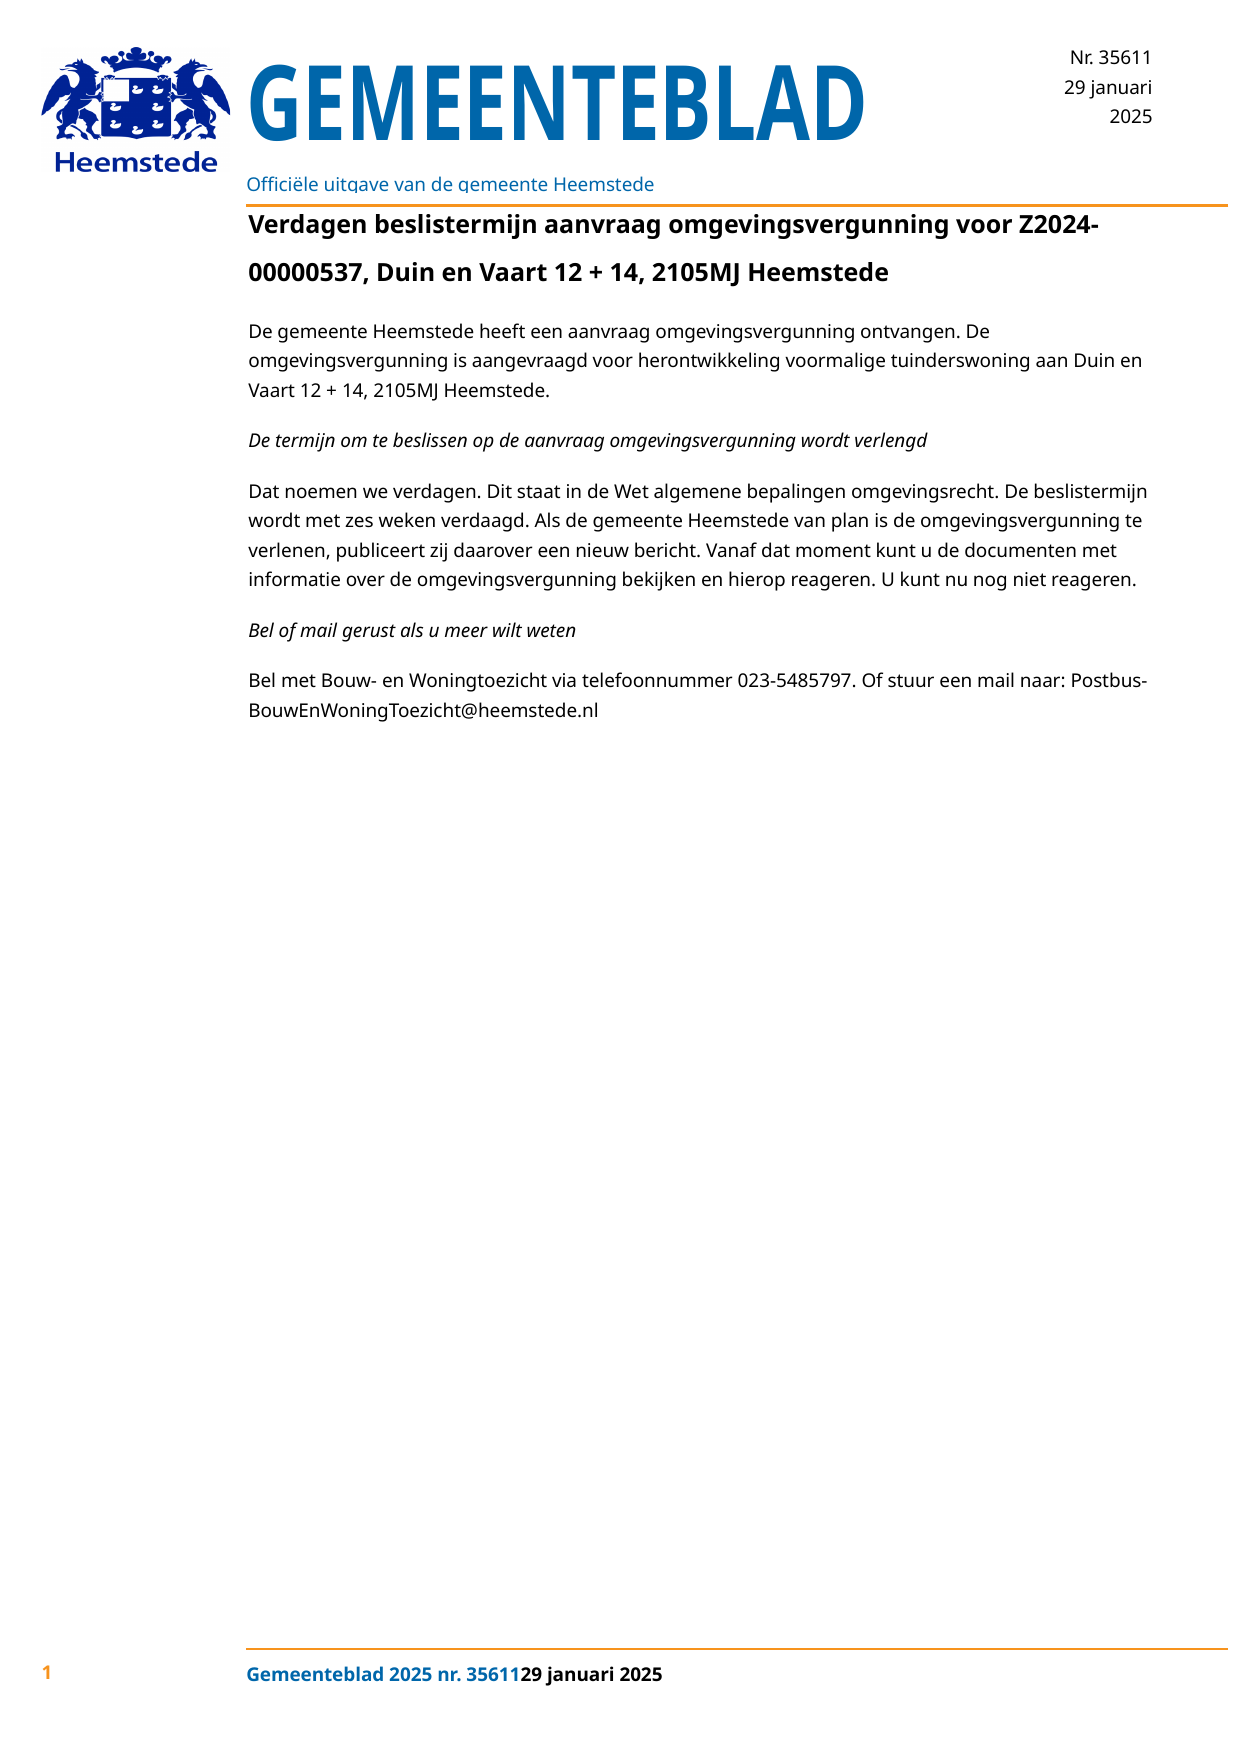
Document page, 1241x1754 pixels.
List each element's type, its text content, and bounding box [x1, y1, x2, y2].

text Bel of mail gerust als u meer wilt weten [248, 617, 1152, 643]
text De termijn om te beslissen op de aanvraag omgevingsvergunning wordt verlengd [248, 427, 1152, 453]
text Bel met Bouw- en Woningtoezicht via telefoonnummer 023-5485797. Of stuur een mail naar: Postbus-BouwEnWoningToezicht@heemstede.nl [248, 667, 1152, 723]
text Verdagen beslistermijn aanvraag omgevingsvergunning voor Z2024-00000537, Duin en Vaart 12 + 14, 2105MJ Heemstede [248, 207, 1152, 288]
text Dat noemen we verdagen. Dit staat in de Wet algemene bepalingen omgevingsrecht. De beslistermijn wordt met zes weken verdaagd. Als de gemeente Heemstede van plan is de omgevingsvergunning te verlenen, publiceert zij daarover een nieuw bericht. Vanaf dat moment kunt u de documenten met informatie over de omgevingsvergunning bekijken en hierop reageren. U kunt nu nog niet reageren. [248, 478, 1152, 592]
text De gemeente Heemstede heeft een aanvraag omgevingsvergunning ontvangen. De omgevingsvergunning is aangevraagd voor herontwikkeling voormalige tuinderswoning aan Duin en Vaart 12 + 14, 2105MJ Heemstede. [248, 318, 1152, 403]
picture [41, 47, 231, 172]
